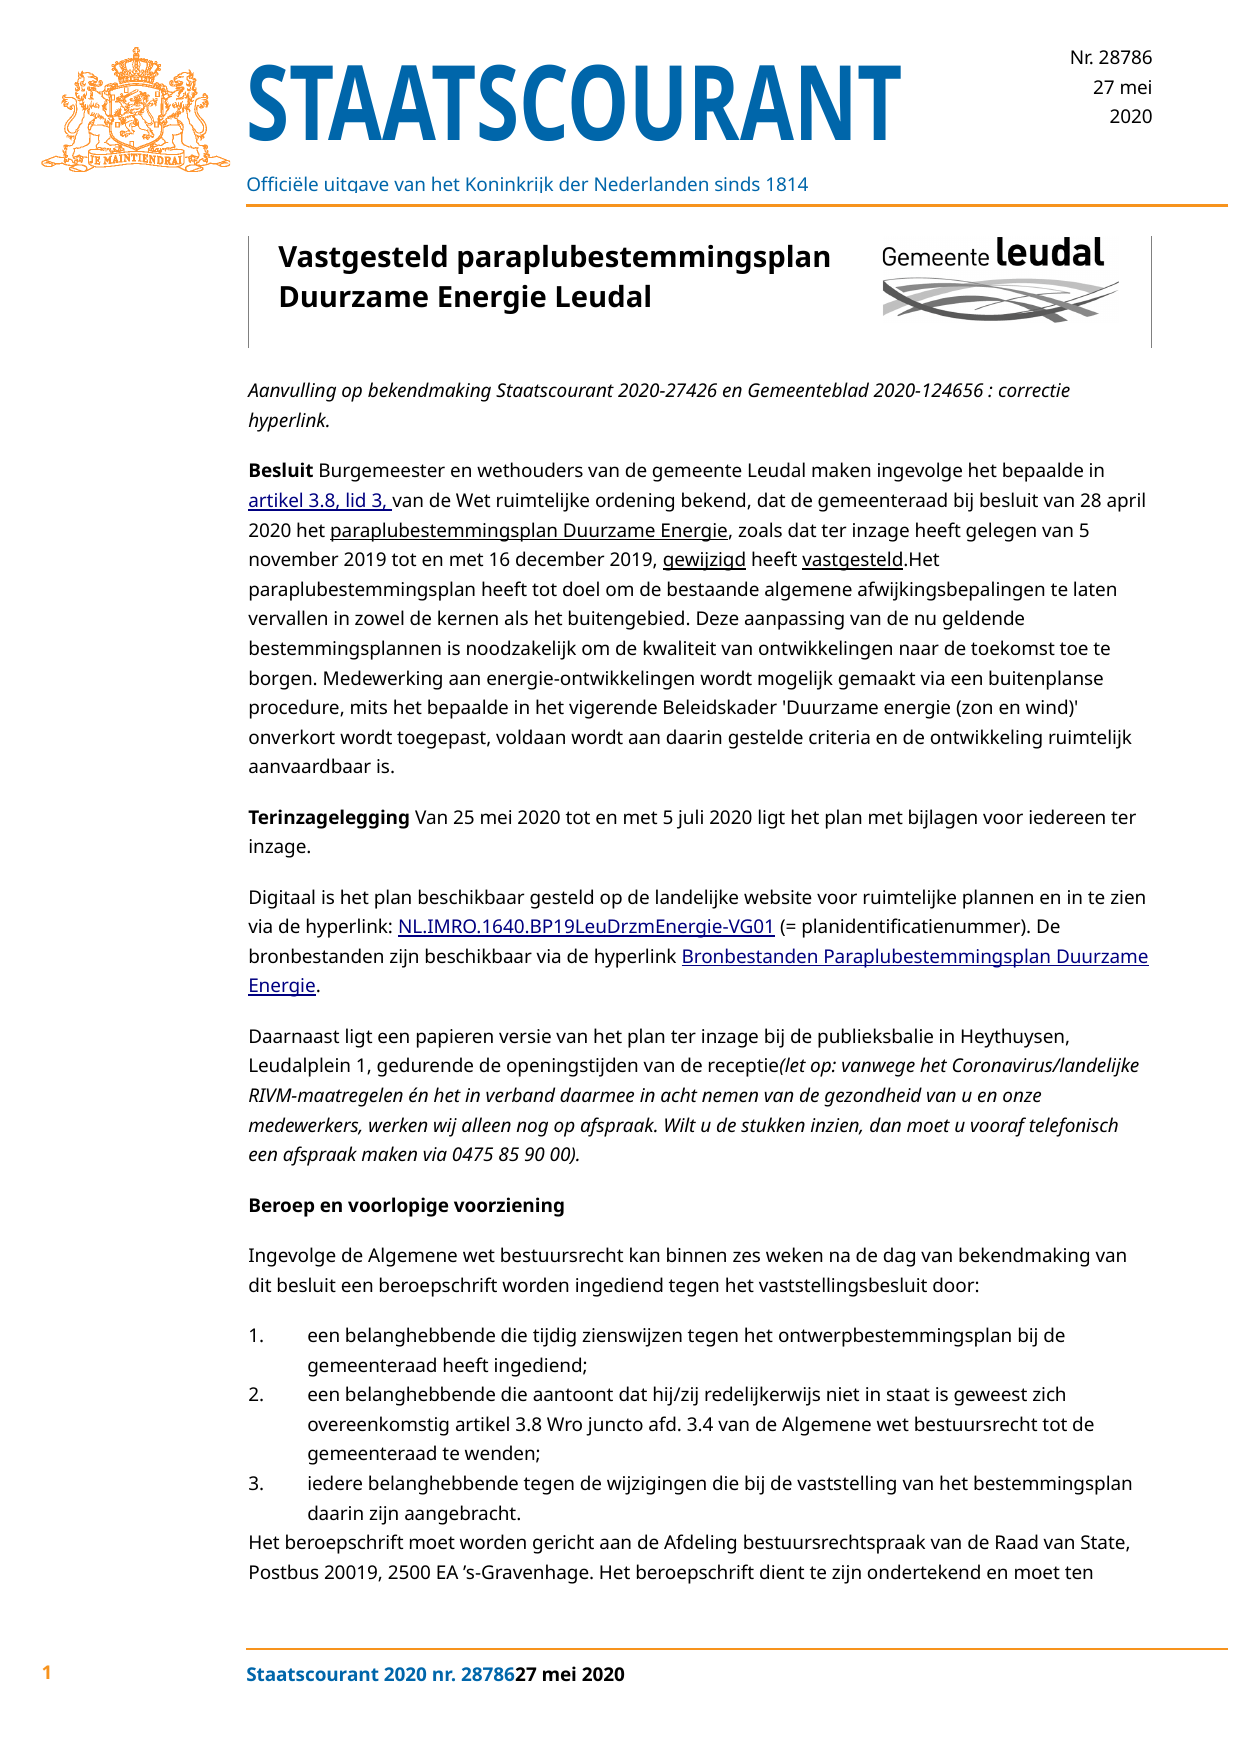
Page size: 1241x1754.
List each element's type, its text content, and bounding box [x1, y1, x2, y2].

text Het beroepschrift moet worden gericht aan de Afdeling bestuursrechtspraak van de Raad van State, Postbus 20019, 2500 EA ’s-Gravenhage. Het beroepschrift dient te zijn ondertekend en moet ten [248, 1529, 1152, 1585]
picture [41, 47, 231, 172]
list iedere belanghebbende tegen de wijzigingen die bij de vaststelling van het bestemmingsplan daarin zijn aangebracht. [248, 1470, 1152, 1526]
text Beroep en voorlopige voorziening [248, 1192, 1152, 1218]
text Terinzagelegging Van 25 mei 2020 tot en met 5 juli 2020 ligt het plan met bijlagen voor iedereen ter inzage. [248, 804, 1152, 859]
table_header [1119, 236, 1151, 322]
text Daarnaast ligt een papieren versie van het plan ter inzage bij de publieksbalie in Heythuysen, Leudalplein 1, gedurende de openingstijden van de receptie(let op: vanwege het Coronavirus/landelijke RIVM-maatregelen én het in verband daarmee in acht nemen van de gezondheid van u en onze medewerkers, werken wij alleen nog op afspraak. Wilt u de stukken inzien, dan moet u vooraf telefonisch een afspraak maken via 0475 85 90 00). [248, 1023, 1152, 1167]
picture [882, 236, 1119, 323]
table_header Vastgesteld paraplubestemmingsplan Duurzame Energie Leudal [249, 236, 850, 348]
text Aanvulling op bekendmaking Staatscourant 2020-27426 en Gemeenteblad 2020-124656 : correctie hyperlink. [248, 378, 1152, 433]
table_header [850, 236, 882, 322]
list een belanghebbende die aantoont dat hij/zij redelijkerwijs niet in staat is geweest zich overeenkomstig artikel 3.8 Wro juncto afd. 3.4 van de Algemene wet bestuursrecht tot de gemeenteraad te wenden; [248, 1381, 1152, 1466]
text Ingevolge de Algemene wet bestuursrecht kan binnen zes weken na de dag van bekendmaking van dit besluit een beroepschrift worden ingediend tegen het vaststellingsbesluit door: [248, 1242, 1152, 1298]
list een belanghebbende die tijdig zienswijzen tegen het ontwerpbestemmingsplan bij de gemeenteraad heeft ingediend; [248, 1322, 1152, 1378]
text Digitaal is het plan beschikbaar gesteld op de landelijke website voor ruimtelijke plannen en in te zien via de hyperlink: NL.IMRO.1640.BP19LeuDrzmEnergie-VG01 (= planidentificatienummer). De bronbestanden zijn beschikbaar via de hyperlink Bronbestanden Paraplubestemmingsplan Duurzame Energie. [248, 884, 1152, 998]
table_header [850, 323, 1151, 348]
text Besluit Burgemeester en wethouders van de gemeente Leudal maken ingevolge het bepaalde in artikel 3.8, lid 3, van de Wet ruimtelijke ordening bekend, dat de gemeenteraad bij besluit van 28 april 2020 het paraplubestemmingsplan Duurzame Energie, zoals dat ter inzage heeft gelegen van 5 november 2019 tot en met 16 december 2019, gewijzigd heeft vastgesteld.Het paraplubestemmingsplan heeft tot doel om de bestaande algemene afwijkingsbepalingen te laten vervallen in zowel de kernen als het buitengebied. Deze aanpassing van de nu geldende bestemmingsplannen is noodzakelijk om de kwaliteit van ontwikkelingen naar de toekomst toe te borgen. Medewerking aan energie-ontwikkelingen wordt mogelijk gemaakt via een buitenplanse procedure, mits het bepaalde in het vigerende Beleidskader 'Duurzame energie (zon en wind)' onverkort wordt toegepast, voldaan wordt aan daarin gestelde criteria en de ontwikkeling ruimtelijk aanvaardbaar is. [248, 458, 1152, 779]
